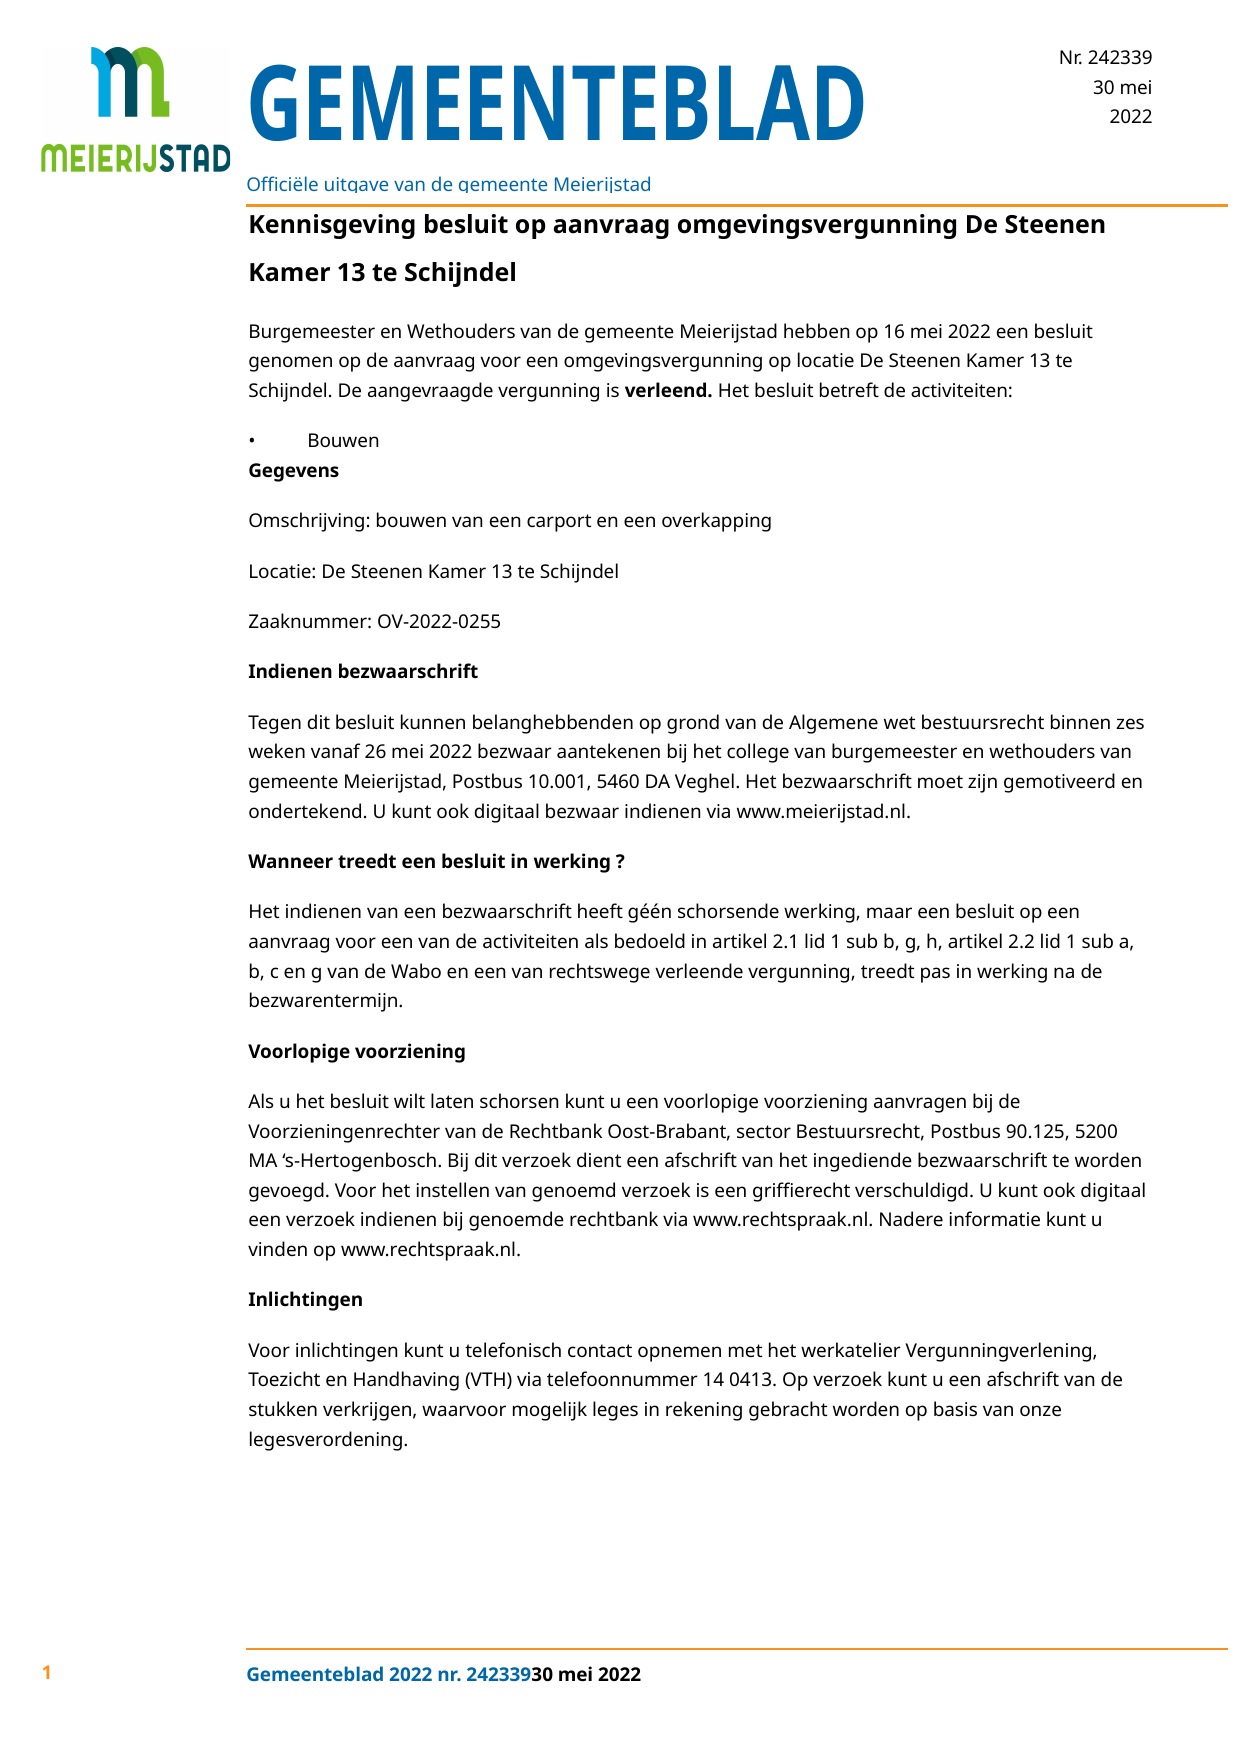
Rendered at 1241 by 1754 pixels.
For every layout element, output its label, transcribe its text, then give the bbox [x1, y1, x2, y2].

picture [41, 47, 231, 172]
text Wanneer treedt een besluit in werking ? [248, 848, 1152, 874]
text Gegevens [248, 457, 1152, 483]
text Inlichtingen [248, 1287, 1152, 1312]
text Tegen dit besluit kunnen belanghebbenden op grond van de Algemene wet bestuursrecht binnen zes weken vanaf 26 mei 2022 bezwaar aantekenen bij het college van burgemeester en wethouders van gemeente Meierijstad, Postbus 10.001, 5460 DA Veghel. Het bezwaarschrift moet zijn gemotiveerd en ondertekend. U kunt ook digitaal bezwaar indienen via www.meierijstad.nl. [248, 709, 1152, 824]
text Locatie: De Steenen Kamer 13 te Schijndel [248, 558, 1152, 584]
text Omschrijving: bouwen van een carport en een overkapping [248, 507, 1152, 533]
text Zaaknummer: OV-2022-0255 [248, 608, 1152, 634]
text Voor inlichtingen kunt u telefonisch contact opnemen met het werkatelier Vergunningverlening, Toezicht en Handhaving (VTH) via telefoonnummer 14 0413. Op verzoek kunt u een afschrift van de stukken verkrijgen, waarvoor mogelijk leges in rekening gebracht worden op basis van onze legesverordening. [248, 1337, 1152, 1452]
text Het indienen van een bezwaarschrift heeft géén schorsende werking, maar een besluit op een aanvraag voor een van de activiteiten als bedoeld in artikel 2.1 lid 1 sub b, g, h, artikel 2.2 lid 1 sub a, b, c en g van de Wabo en een van rechtswege verleende vergunning, treedt pas in werking na de bezwarentermijn. [248, 899, 1152, 1013]
list Bouwen [248, 427, 1152, 453]
text Als u het besluit wilt laten schorsen kunt u een voorlopige voorziening aanvragen bij de Voorzieningenrechter van de Rechtbank Oost-Brabant, sector Bestuursrecht, Postbus 90.125, 5200 MA ‘s-Hertogenbosch. Bij dit verzoek dient een afschrift van het ingediende bezwaarschrift te worden gevoegd. Voor het instellen van genoemd verzoek is een griffierecht verschuldigd. U kunt ook digitaal een verzoek indienen bij genoemde rechtbank via www.rechtspraak.nl. Nadere informatie kunt u vinden op www.rechtspraak.nl. [248, 1088, 1152, 1262]
text Burgemeester en Wethouders van de gemeente Meierijstad hebben op 16 mei 2022 een besluit genomen op de aanvraag voor een omgevingsvergunning op locatie De Steenen Kamer 13 te Schijndel. De aangevraagde vergunning is verleend. Het besluit betreft de activiteiten: [248, 318, 1152, 403]
text Voorlopige voorziening [248, 1038, 1152, 1064]
text Indienen bezwaarschrift [248, 659, 1152, 684]
text Kennisgeving besluit op aanvraag omgevingsvergunning De Steenen Kamer 13 te Schijndel [248, 207, 1152, 288]
